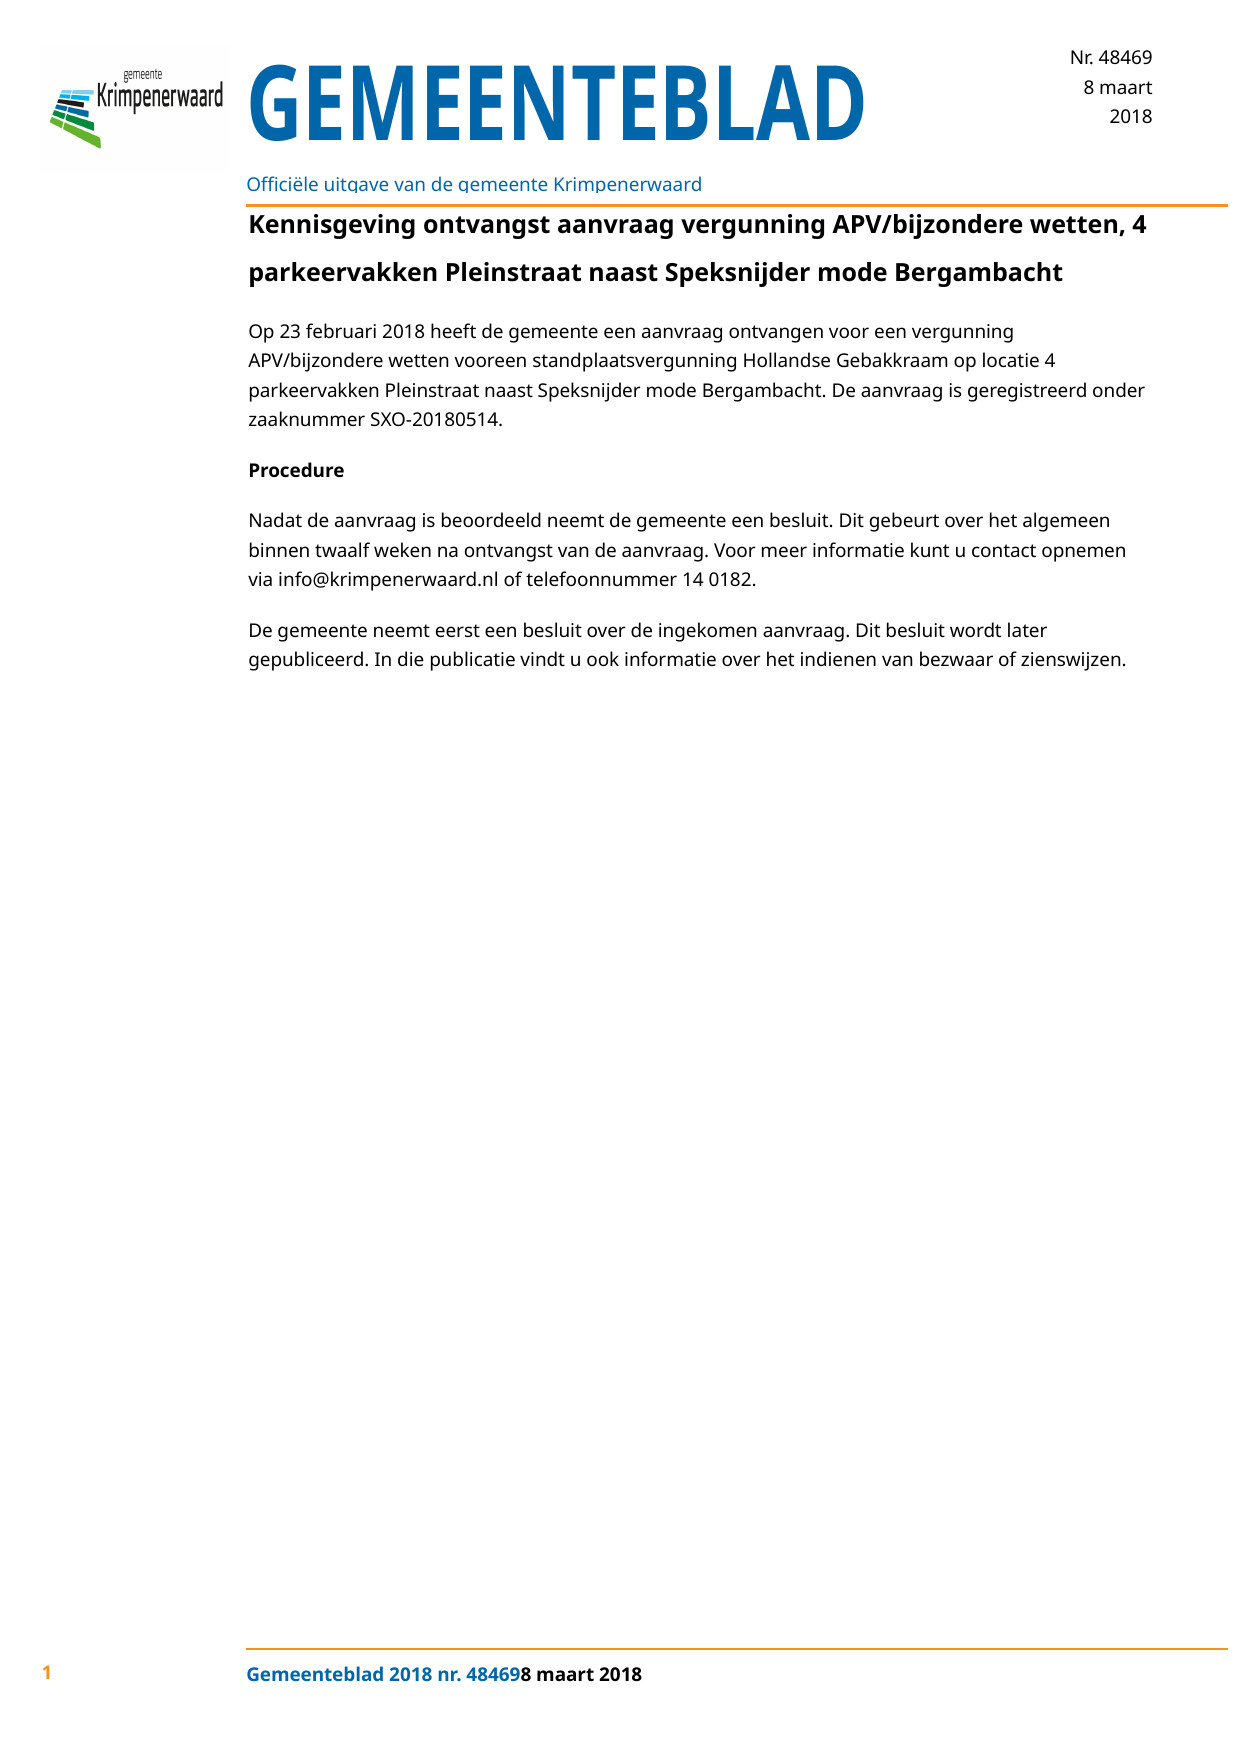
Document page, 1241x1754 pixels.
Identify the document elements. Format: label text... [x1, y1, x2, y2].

text Nadat de aanvraag is beoordeeld neemt de gemeente een besluit. Dit gebeurt over het algemeen binnen twaalf weken na ontvangst van de aanvraag. Voor meer informatie kunt u contact opnemen via info@krimpenerwaard.nl of telefoonnummer 14 0182. [248, 507, 1152, 592]
text De gemeente neemt eerst een besluit over de ingekomen aanvraag. Dit besluit wordt later gepubliceerd. In die publicatie vindt u ook informatie over het indienen van bezwaar of zienswijzen. [248, 617, 1152, 672]
text Op 23 februari 2018 heeft de gemeente een aanvraag ontvangen voor een vergunning APV/bijzondere wetten vooreen standplaatsvergunning Hollandse Gebakkraam op locatie 4 parkeervakken Pleinstraat naast Speksnijder mode Bergambacht. De aanvraag is geregistreerd onder zaaknummer SXO-20180514. [248, 318, 1152, 432]
text Procedure [248, 457, 1152, 483]
picture [41, 47, 231, 172]
text Kennisgeving ontvangst aanvraag vergunning APV/bijzondere wetten, 4 parkeervakken Pleinstraat naast Speksnijder mode Bergambacht [248, 207, 1152, 288]
